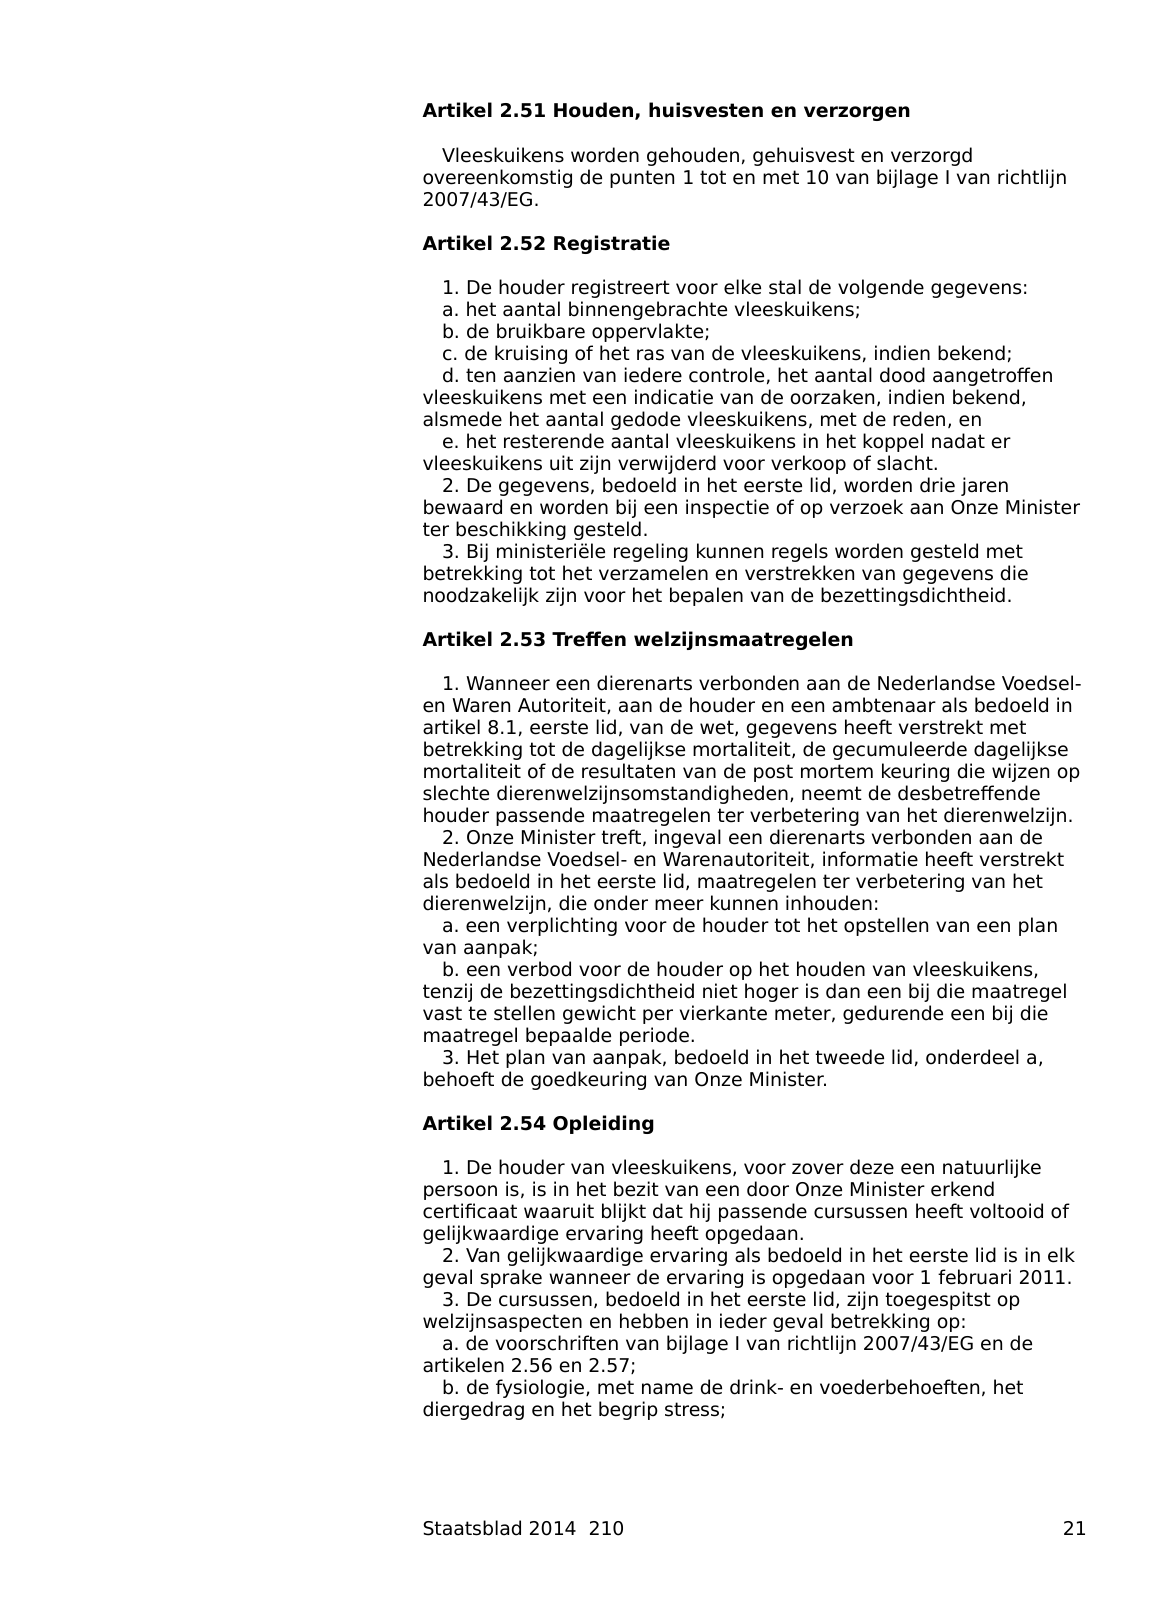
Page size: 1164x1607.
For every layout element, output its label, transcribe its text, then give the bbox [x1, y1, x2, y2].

text b. een verbod voor de houder op het houden van vleeskuikens, tenzij de bezettingsdichtheid niet hoger is dan een bij die maatregel vast te stellen gewicht per vierkante meter, gedurende een bij die maatregel bepaalde periode. [422, 959, 1087, 1047]
text 3. Bij ministeriële regeling kunnen regels worden gesteld met betrekking tot het verzamelen en verstrekken van gegevens die noodzakelijk zijn voor het bepalen van de bezettingsdichtheid. [422, 541, 1087, 607]
text 1. Wanneer een dierenarts verbonden aan de Nederlandse Voedsel- en Waren Autoriteit, aan de houder en een ambtenaar als bedoeld in artikel 8.1, eerste lid, van de wet, gegevens heeft verstrekt met betrekking tot de dagelijkse mortaliteit, de gecumuleerde dagelijkse mortaliteit of de resultaten van de post mortem keuring die wijzen op slechte dierenwelzijnsomstandigheden, neemt de desbetreffende houder passende maatregelen ter verbetering van het dierenwelzijn. [422, 673, 1087, 827]
text a. het aantal binnengebrachte vleeskuikens; [422, 299, 1087, 321]
subtitle Artikel 2.51 Houden, huisvesten en verzorgen [422, 100, 1087, 122]
text a. een verplichting voor de houder tot het opstellen van een plan van aanpak; [422, 915, 1087, 959]
text 2. Onze Minister treft, ingeval een dierenarts verbonden aan de Nederlandse Voedsel- en Warenautoriteit, informatie heeft verstrekt als bedoeld in het eerste lid, maatregelen ter verbetering van het dierenwelzijn, die onder meer kunnen inhouden: [422, 827, 1087, 915]
text b. de fysiologie, met name de drink- en voederbehoeften, het diergedrag en het begrip stress; [422, 1377, 1087, 1421]
text d. ten aanzien van iedere controle, het aantal dood aangetroffen vleeskuikens met een indicatie van de oorzaken, indien bekend, alsmede het aantal gedode vleeskuikens, met de reden, en [422, 365, 1087, 431]
text Vleeskuikens worden gehouden, gehuisvest en verzorgd overeenkomstig de punten 1 tot en met 10 van bijlage I van richtlijn 2007/43/EG. [422, 144, 1087, 211]
subtitle Artikel 2.53 Treffen welzijnsmaatregelen [422, 629, 1087, 651]
text a. de voorschriften van bijlage I van richtlijn 2007/43/EG en de artikelen 2.56 en 2.57; [422, 1333, 1087, 1377]
subtitle Artikel 2.54 Opleiding [422, 1113, 1087, 1135]
text 1. De houder registreert voor elke stal de volgende gegevens: [422, 277, 1087, 299]
text e. het resterende aantal vleeskuikens in het koppel nadat er vleeskuikens uit zijn verwijderd voor verkoop of slacht. [422, 431, 1087, 475]
subtitle Artikel 2.52 Registratie [422, 233, 1087, 255]
text 1. De houder van vleeskuikens, voor zover deze een natuurlijke persoon is, is in het bezit van een door Onze Minister erkend certificaat waaruit blijkt dat hij passende cursussen heeft voltooid of gelijkwaardige ervaring heeft opgedaan. [422, 1157, 1087, 1245]
text c. de kruising of het ras van de vleeskuikens, indien bekend; [422, 343, 1087, 365]
text 2. De gegevens, bedoeld in het eerste lid, worden drie jaren bewaard en worden bij een inspectie of op verzoek aan Onze Minister ter beschikking gesteld. [422, 475, 1087, 541]
text b. de bruikbare oppervlakte; [422, 321, 1087, 343]
text 3. Het plan van aanpak, bedoeld in het tweede lid, onderdeel a, behoeft de goedkeuring van Onze Minister. [422, 1047, 1087, 1091]
text 2. Van gelijkwaardige ervaring als bedoeld in het eerste lid is in elk geval sprake wanneer de ervaring is opgedaan voor 1 februari 2011. [422, 1245, 1087, 1289]
text 3. De cursussen, bedoeld in het eerste lid, zijn toegespitst op welzijnsaspecten en hebben in ieder geval betrekking op: [422, 1289, 1087, 1333]
